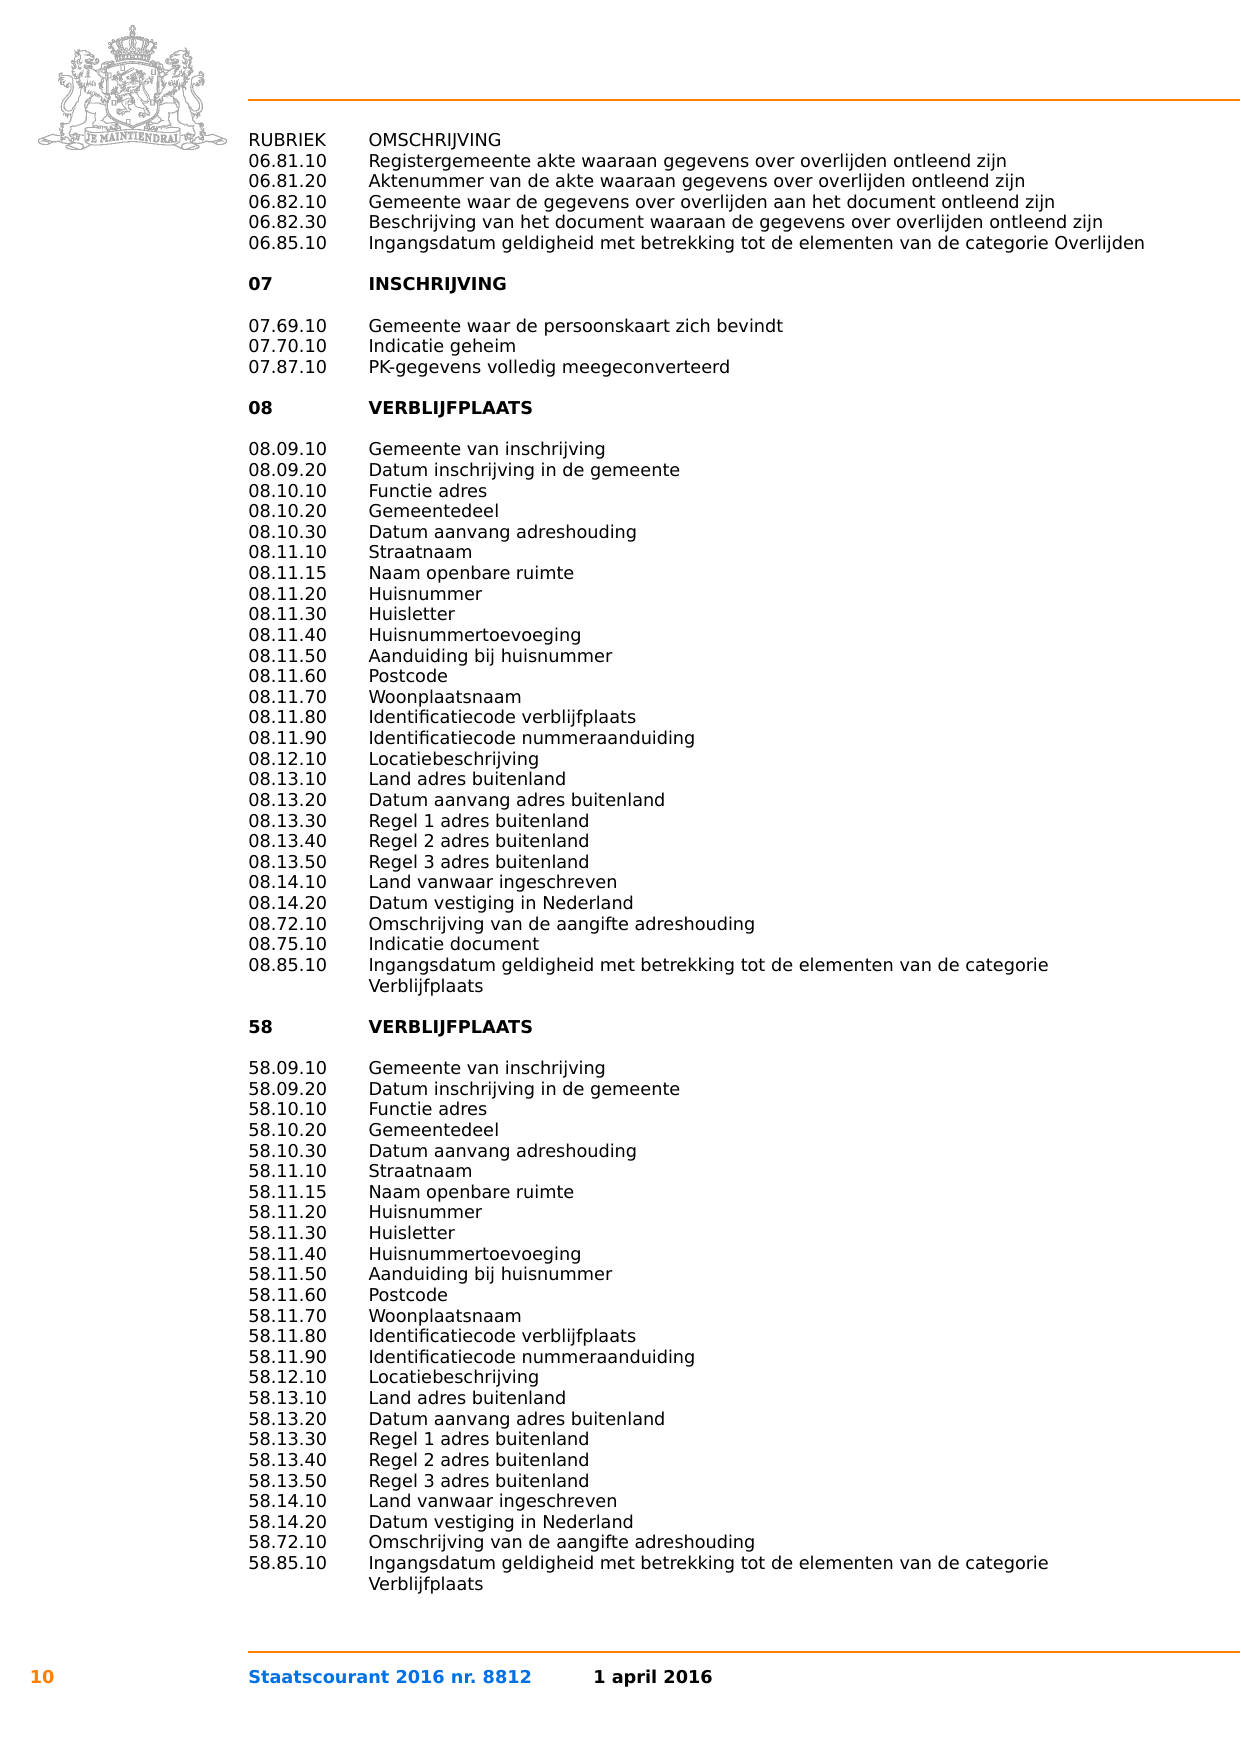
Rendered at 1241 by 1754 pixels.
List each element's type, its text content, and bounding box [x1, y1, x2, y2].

table_cell [363, 996, 1163, 1017]
table_cell Huisnummertoevoeging [363, 1244, 1163, 1264]
table_cell 08.13.40 [248, 831, 362, 852]
table_cell Omschrijving van de aangifte adreshouding [363, 1533, 1163, 1553]
table_cell 07.70.10 [248, 336, 362, 357]
table_cell Identificatiecode verblijfplaats [363, 708, 1163, 728]
table_cell Identificatiecode nummeraanduiding [363, 1347, 1163, 1367]
table_cell 58.85.10 [248, 1553, 362, 1594]
table_cell 58.72.10 [248, 1533, 362, 1553]
table_cell 08.14.20 [248, 893, 362, 914]
table_cell Naam openbare ruimte [363, 1182, 1163, 1202]
table_cell 08.11.70 [248, 687, 362, 707]
table_cell Indicatie document [363, 934, 1163, 955]
table_cell Land vanwaar ingeschreven [363, 1491, 1163, 1512]
table_cell INSCHRIJVING [363, 274, 1163, 295]
table_cell [363, 254, 1163, 274]
table_cell 08.75.10 [248, 934, 362, 955]
table_cell Gemeentedeel [363, 501, 1163, 522]
table_cell Woonplaatsnaam [363, 1306, 1163, 1326]
table_cell Aktenummer van de akte waaraan gegevens over overlijden ontleend zijn [363, 171, 1163, 192]
table_cell 58 [248, 1017, 362, 1037]
table_cell VERBLIJFPLAATS [363, 1017, 1163, 1037]
table_cell Land vanwaar ingeschreven [363, 873, 1163, 893]
table_cell Omschrijving van de aangifte adreshouding [363, 914, 1163, 934]
table_cell 08.12.10 [248, 749, 362, 769]
table_cell Datum vestiging in Nederland [363, 1512, 1163, 1532]
table_cell [248, 254, 362, 274]
table_cell VERBLIJFPLAATS [363, 398, 1163, 419]
table_cell [248, 295, 362, 316]
table_cell 08.10.20 [248, 501, 362, 522]
table_cell 08.11.40 [248, 625, 362, 646]
picture [38, 25, 227, 150]
table_cell Gemeente van inschrijving [363, 439, 1163, 460]
table_cell 08.10.30 [248, 522, 362, 542]
table_cell Regel 2 adres buitenland [363, 831, 1163, 852]
table_cell 58.11.70 [248, 1306, 362, 1326]
table_cell Regel 1 adres buitenland [363, 811, 1163, 831]
table_cell Identificatiecode verblijfplaats [363, 1326, 1163, 1347]
table_cell Datum aanvang adres buitenland [363, 790, 1163, 811]
table_cell Woonplaatsnaam [363, 687, 1163, 707]
table_cell [363, 419, 1163, 439]
table_cell [248, 1038, 362, 1058]
table_cell Aanduiding bij huisnummer [363, 646, 1163, 666]
table_cell 58.13.30 [248, 1429, 362, 1450]
table_cell 08.11.10 [248, 543, 362, 563]
table_cell Huisletter [363, 604, 1163, 625]
table_cell 58.11.50 [248, 1264, 362, 1285]
table_cell 07.87.10 [248, 357, 362, 377]
table_cell Huisnummer [363, 1203, 1163, 1223]
table_cell [248, 378, 362, 398]
table_cell Postcode [363, 1285, 1163, 1306]
table_cell 08.11.80 [248, 708, 362, 728]
table_cell Gemeente waar de gegevens over overlijden aan het document ontleend zijn [363, 192, 1163, 212]
table_cell Regel 3 adres buitenland [363, 852, 1163, 872]
table_header RUBRIEK [248, 130, 362, 151]
table_cell 08.85.10 [248, 955, 362, 996]
table_cell 08.13.20 [248, 790, 362, 811]
table_cell 58.13.10 [248, 1388, 362, 1409]
table_cell Ingangsdatum geldigheid met betrekking tot de elementen van de categorie Verblijfplaats [363, 955, 1163, 996]
table_cell [363, 295, 1163, 316]
table_cell Straatnaam [363, 1161, 1163, 1182]
table_cell 58.13.50 [248, 1471, 362, 1491]
table_cell 06.85.10 [248, 233, 362, 254]
table_cell Datum vestiging in Nederland [363, 893, 1163, 914]
table_cell Functie adres [363, 1099, 1163, 1120]
table_cell Land adres buitenland [363, 769, 1163, 790]
table_cell 08.11.50 [248, 646, 362, 666]
table_cell 06.81.10 [248, 151, 362, 171]
table_cell 08.11.20 [248, 584, 362, 604]
table_cell 08.11.30 [248, 604, 362, 625]
table_cell 06.82.10 [248, 192, 362, 212]
table_cell Indicatie geheim [363, 336, 1163, 357]
table_cell 58.11.15 [248, 1182, 362, 1202]
table_cell Datum inschrijving in de gemeente [363, 1079, 1163, 1099]
table_cell Datum aanvang adreshouding [363, 522, 1163, 542]
table_cell 08.13.30 [248, 811, 362, 831]
table_cell 58.14.10 [248, 1491, 362, 1512]
table_cell 07 [248, 274, 362, 295]
table_cell 58.09.20 [248, 1079, 362, 1099]
table_cell Regel 3 adres buitenland [363, 1471, 1163, 1491]
table_cell 08.72.10 [248, 914, 362, 934]
table_cell 58.11.30 [248, 1223, 362, 1244]
table_cell 08.10.10 [248, 481, 362, 501]
table_cell Identificatiecode nummeraanduiding [363, 728, 1163, 749]
table_cell 07.69.10 [248, 316, 362, 336]
table_cell Land adres buitenland [363, 1388, 1163, 1409]
table_cell Gemeente waar de persoonskaart zich bevindt [363, 316, 1163, 336]
table_cell 08.09.10 [248, 439, 362, 460]
table_cell Huisnummer [363, 584, 1163, 604]
table_cell Naam openbare ruimte [363, 563, 1163, 584]
table_cell 58.14.20 [248, 1512, 362, 1532]
table_cell Ingangsdatum geldigheid met betrekking tot de elementen van de categorie Overlijden [363, 233, 1163, 254]
table_cell 58.10.30 [248, 1141, 362, 1161]
table_cell Beschrijving van het document waaraan de gegevens over overlijden ontleend zijn [363, 213, 1163, 233]
table_cell 58.11.20 [248, 1203, 362, 1223]
table_cell PK-gegevens volledig meegeconverteerd [363, 357, 1163, 377]
table_header OMSCHRIJVING [363, 130, 1163, 151]
table_cell Gemeente van inschrijving [363, 1058, 1163, 1079]
table_cell Datum inschrijving in de gemeente [363, 460, 1163, 481]
table_cell 08 [248, 398, 362, 419]
table_cell 58.11.10 [248, 1161, 362, 1182]
table_cell 06.81.20 [248, 171, 362, 192]
table_cell Gemeentedeel [363, 1120, 1163, 1141]
table_cell 58.11.90 [248, 1347, 362, 1367]
table_cell Huisnummertoevoeging [363, 625, 1163, 646]
table_cell Regel 2 adres buitenland [363, 1450, 1163, 1471]
table_cell [248, 419, 362, 439]
table_cell 58.12.10 [248, 1368, 362, 1388]
table_cell 58.11.80 [248, 1326, 362, 1347]
table_cell Regel 1 adres buitenland [363, 1429, 1163, 1450]
table_cell Ingangsdatum geldigheid met betrekking tot de elementen van de categorie Verblijfplaats [363, 1553, 1163, 1594]
table_cell Datum aanvang adres buitenland [363, 1409, 1163, 1429]
table_cell 06.82.30 [248, 213, 362, 233]
table_cell 58.10.10 [248, 1099, 362, 1120]
table_cell [363, 378, 1163, 398]
table_cell Functie adres [363, 481, 1163, 501]
table_cell 58.11.60 [248, 1285, 362, 1306]
table_cell Postcode [363, 666, 1163, 687]
table_cell Locatiebeschrijving [363, 1368, 1163, 1388]
table_cell Locatiebeschrijving [363, 749, 1163, 769]
table_cell 08.13.10 [248, 769, 362, 790]
table_cell [363, 1038, 1163, 1058]
table_cell 08.14.10 [248, 873, 362, 893]
table_cell Registergemeente akte waaraan gegevens over overlijden ontleend zijn [363, 151, 1163, 171]
table_cell 08.13.50 [248, 852, 362, 872]
table_cell Huisletter [363, 1223, 1163, 1244]
table_cell 08.11.60 [248, 666, 362, 687]
table_cell 58.13.40 [248, 1450, 362, 1471]
table_cell Aanduiding bij huisnummer [363, 1264, 1163, 1285]
table_cell Datum aanvang adreshouding [363, 1141, 1163, 1161]
table_cell 08.11.90 [248, 728, 362, 749]
table_cell 58.10.20 [248, 1120, 362, 1141]
table_cell 58.09.10 [248, 1058, 362, 1079]
table_cell 08.11.15 [248, 563, 362, 584]
table_cell 08.09.20 [248, 460, 362, 481]
table_cell 58.11.40 [248, 1244, 362, 1264]
table_cell [248, 996, 362, 1017]
table_cell Straatnaam [363, 543, 1163, 563]
table_cell 58.13.20 [248, 1409, 362, 1429]
